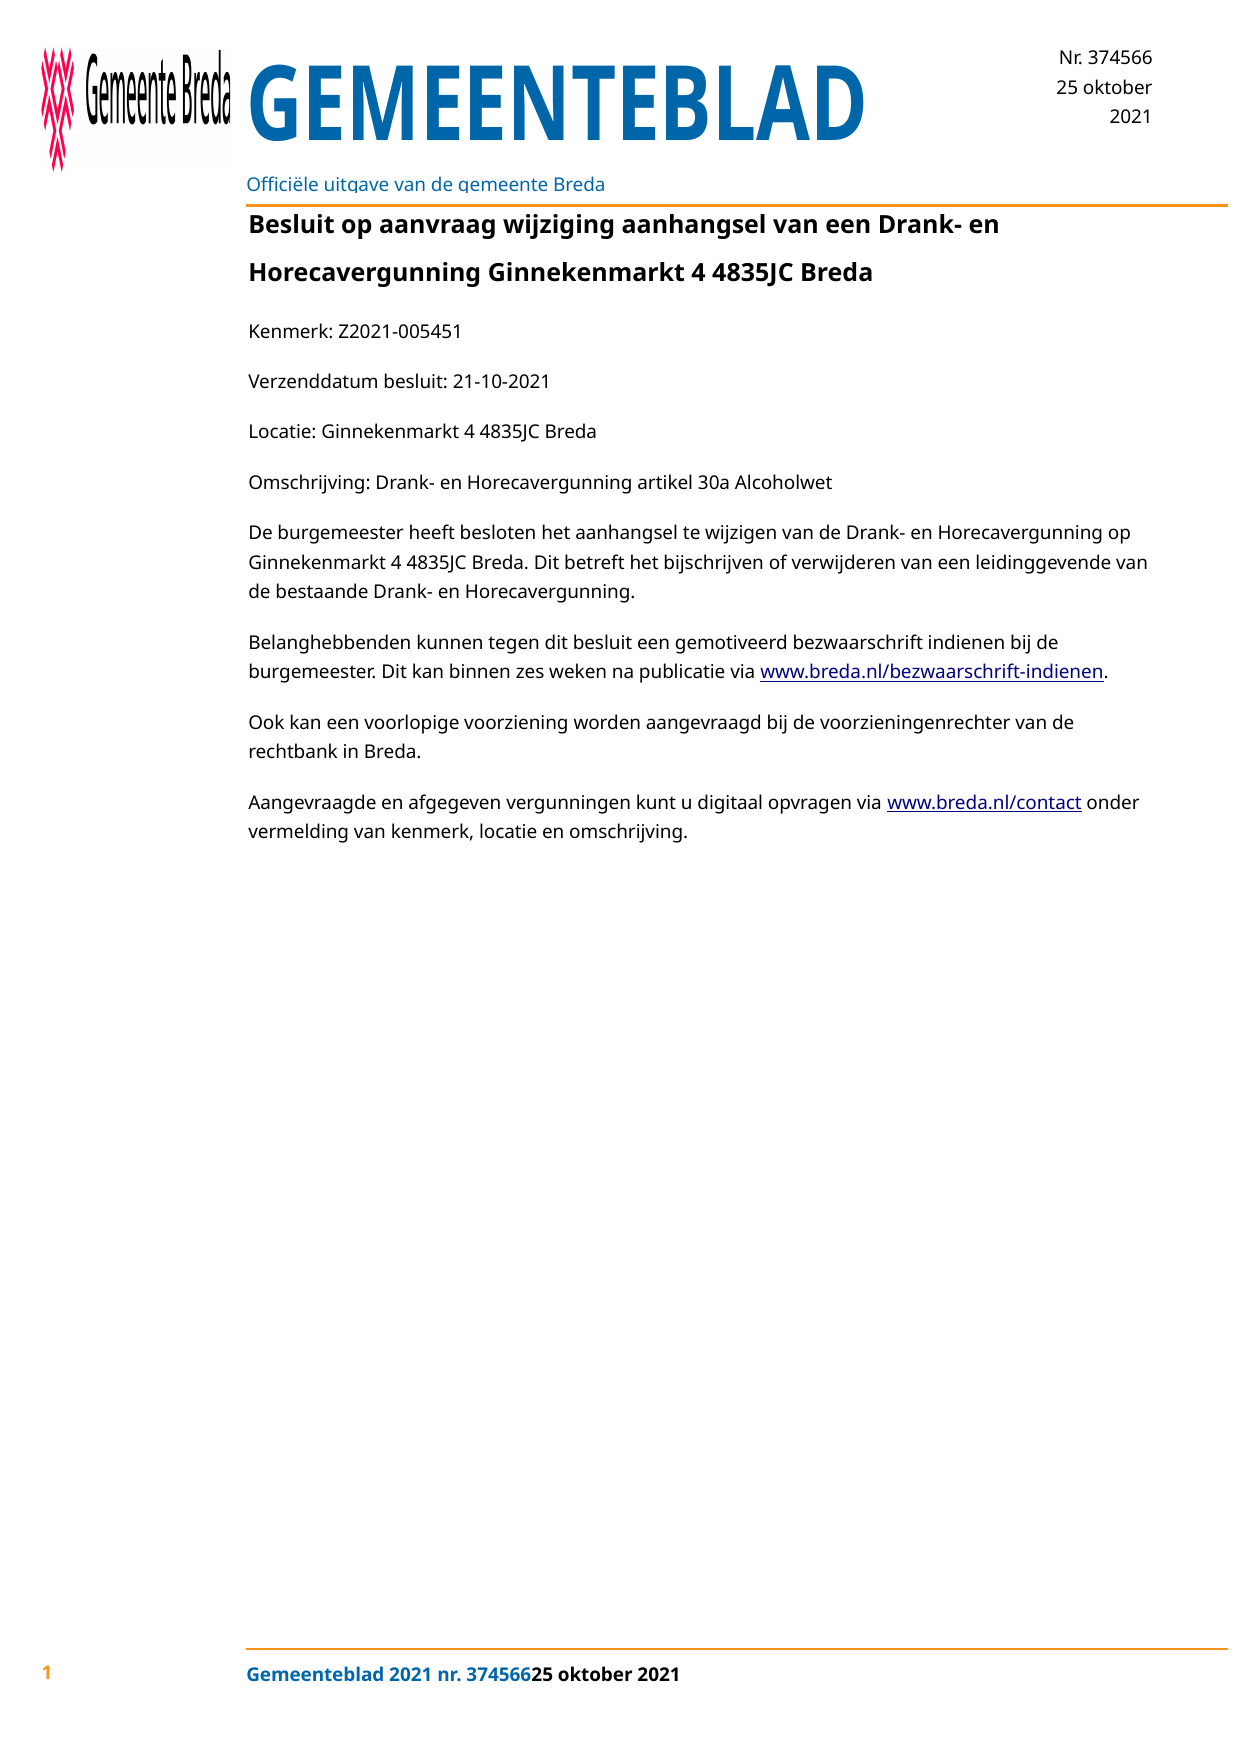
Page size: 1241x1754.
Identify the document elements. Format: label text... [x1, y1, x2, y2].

text Locatie: Ginnekenmarkt 4 4835JC Breda [248, 419, 1152, 444]
text Aangevraagde en afgegeven vergunningen kunt u digitaal opvragen via www.breda.nl/contact onder vermelding van kenmerk, locatie en omschrijving. [248, 789, 1152, 844]
text Verzenddatum besluit: 21-10-2021 [248, 368, 1152, 394]
text Omschrijving: Drank- en Horecavergunning artikel 30a Alcoholwet [248, 469, 1152, 495]
text Ook kan een voorlopige voorziening worden aangevraagd bij de voorzieningenrechter van de rechtbank in Breda. [248, 709, 1152, 764]
text Kenmerk: Z2021-005451 [248, 318, 1152, 344]
text Besluit op aanvraag wijziging aanhangsel van een Drank- en Horecavergunning Ginnekenmarkt 4 4835JC Breda [248, 207, 1152, 288]
text De burgemeester heeft besloten het aanhangsel te wijzigen van de Drank- en Horecavergunning op Ginnekenmarkt 4 4835JC Breda. Dit betreft het bijschrijven of verwijderen van een leidinggevende van de bestaande Drank- en Horecavergunning. [248, 519, 1152, 604]
picture [41, 47, 231, 172]
text Belanghebbenden kunnen tegen dit besluit een gemotiveerd bezwaarschrift indienen bij de burgemeester. Dit kan binnen zes weken na publicatie via www.breda.nl/bezwaarschrift-indienen. [248, 629, 1152, 684]
